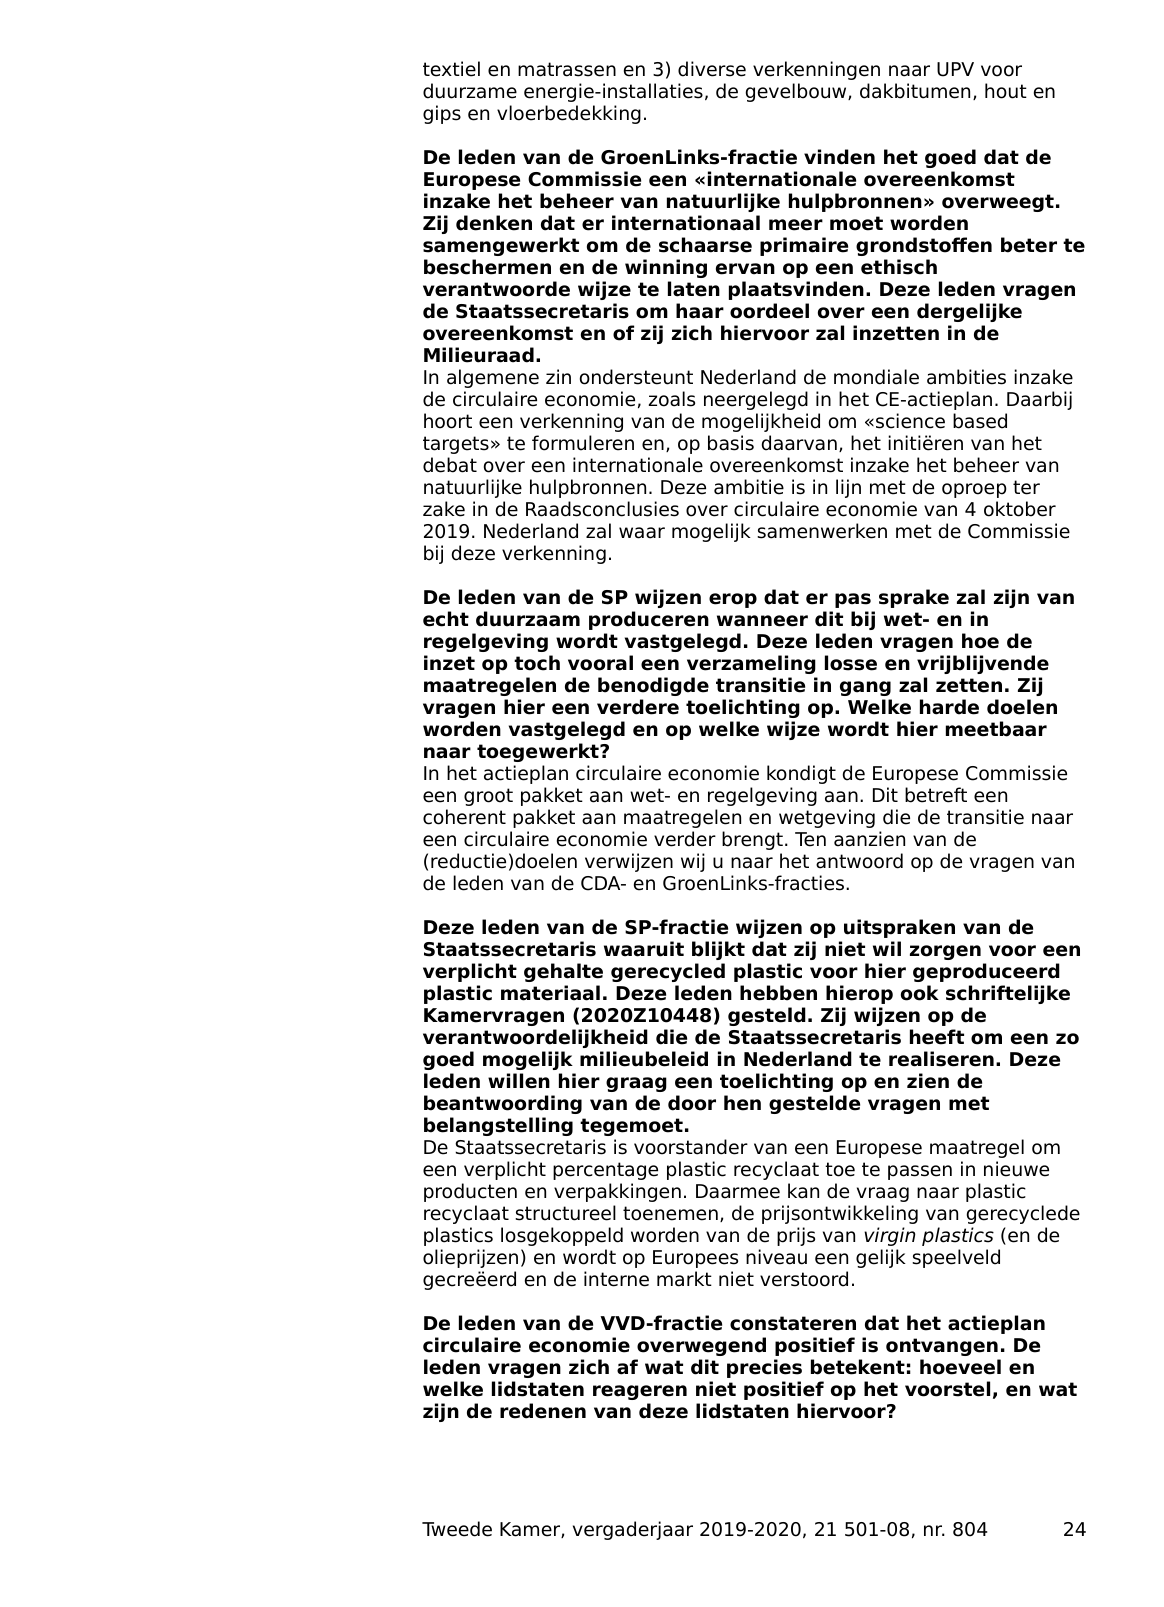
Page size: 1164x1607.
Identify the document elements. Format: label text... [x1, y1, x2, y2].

text In het actieplan circulaire economie kondigt de Europese Commissie een groot pakket aan wet- en regelgeving aan. Dit betreft een coherent pakket aan maatregelen en wetgeving die de transitie naar een circulaire economie verder brengt. Ten aanzien van de (reductie)doelen verwijzen wij u naar het antwoord op de vragen van de leden van de CDA- en GroenLinks-fracties. [422, 763, 1087, 895]
text De Staatssecretaris is voorstander van een Europese maatregel om een verplicht percentage plastic recyclaat toe te passen in nieuwe producten en verpakkingen. Daarmee kan de vraag naar plastic recyclaat structureel toenemen, de prijsontwikkeling van gerecyclede plastics losgekoppeld worden van de prijs van virgin plastics (en de olieprijzen) en wordt op Europees niveau een gelijk speelveld gecreëerd en de interne markt niet verstoord. [422, 1137, 1087, 1291]
text De leden van de VVD-fractie constateren dat het actieplan circulaire economie overwegend positief is ontvangen. De leden vragen zich af wat dit precies betekent: hoeveel en welke lidstaten reageren niet positief op het voorstel, en wat zijn de redenen van deze lidstaten hiervoor? [422, 1313, 1087, 1423]
text Deze leden van de SP-fractie wijzen op uitspraken van de Staatssecretaris waaruit blijkt dat zij niet wil zorgen voor een verplicht gehalte gerecycled plastic voor hier geproduceerd plastic materiaal. Deze leden hebben hierop ook schriftelijke Kamervragen (2020Z10448) gesteld. Zij wijzen op de verantwoordelijkheid die de Staatssecretaris heeft om een zo goed mogelijk milieubeleid in Nederland te realiseren. Deze leden willen hier graag een toelichting op en zien de beantwoording van de door hen gestelde vragen met belangstelling tegemoet. [422, 917, 1087, 1137]
text De leden van de SP wijzen erop dat er pas sprake zal zijn van echt duurzaam produceren wanneer dit bij wet- en in regelgeving wordt vastgelegd. Deze leden vragen hoe de inzet op toch vooral een verzameling losse en vrijblijvende maatregelen de benodigde transitie in gang zal zetten. Zij vragen hier een verdere toelichting op. Welke harde doelen worden vastgelegd en op welke wijze wordt hier meetbaar naar toegewerkt? [422, 587, 1087, 763]
text In algemene zin ondersteunt Nederland de mondiale ambities inzake de circulaire economie, zoals neergelegd in het CE-actieplan. Daarbij hoort een verkenning van de mogelijkheid om «science based targets» te formuleren en, op basis daarvan, het initiëren van het debat over een internationale overeenkomst inzake het beheer van natuurlijke hulpbronnen. Deze ambitie is in lijn met de oproep ter zake in de Raadsconclusies over circulaire economie van 4 oktober 2019. Nederland zal waar mogelijk samenwerken met de Commissie bij deze verkenning. [422, 367, 1087, 565]
text textiel en matrassen en 3) diverse verkenningen naar UPV voor duurzame energie-installaties, de gevelbouw, dakbitumen, hout en gips en vloerbedekking. [422, 59, 1087, 125]
text De leden van de GroenLinks-fractie vinden het goed dat de Europese Commissie een «internationale overeenkomst inzake het beheer van natuurlijke hulpbronnen» overweegt. Zij denken dat er internationaal meer moet worden samengewerkt om de schaarse primaire grondstoffen beter te beschermen en de winning ervan op een ethisch verantwoorde wijze te laten plaatsvinden. Deze leden vragen de Staatssecretaris om haar oordeel over een dergelijke overeenkomst en of zij zich hiervoor zal inzetten in de Milieuraad. [422, 147, 1087, 367]
